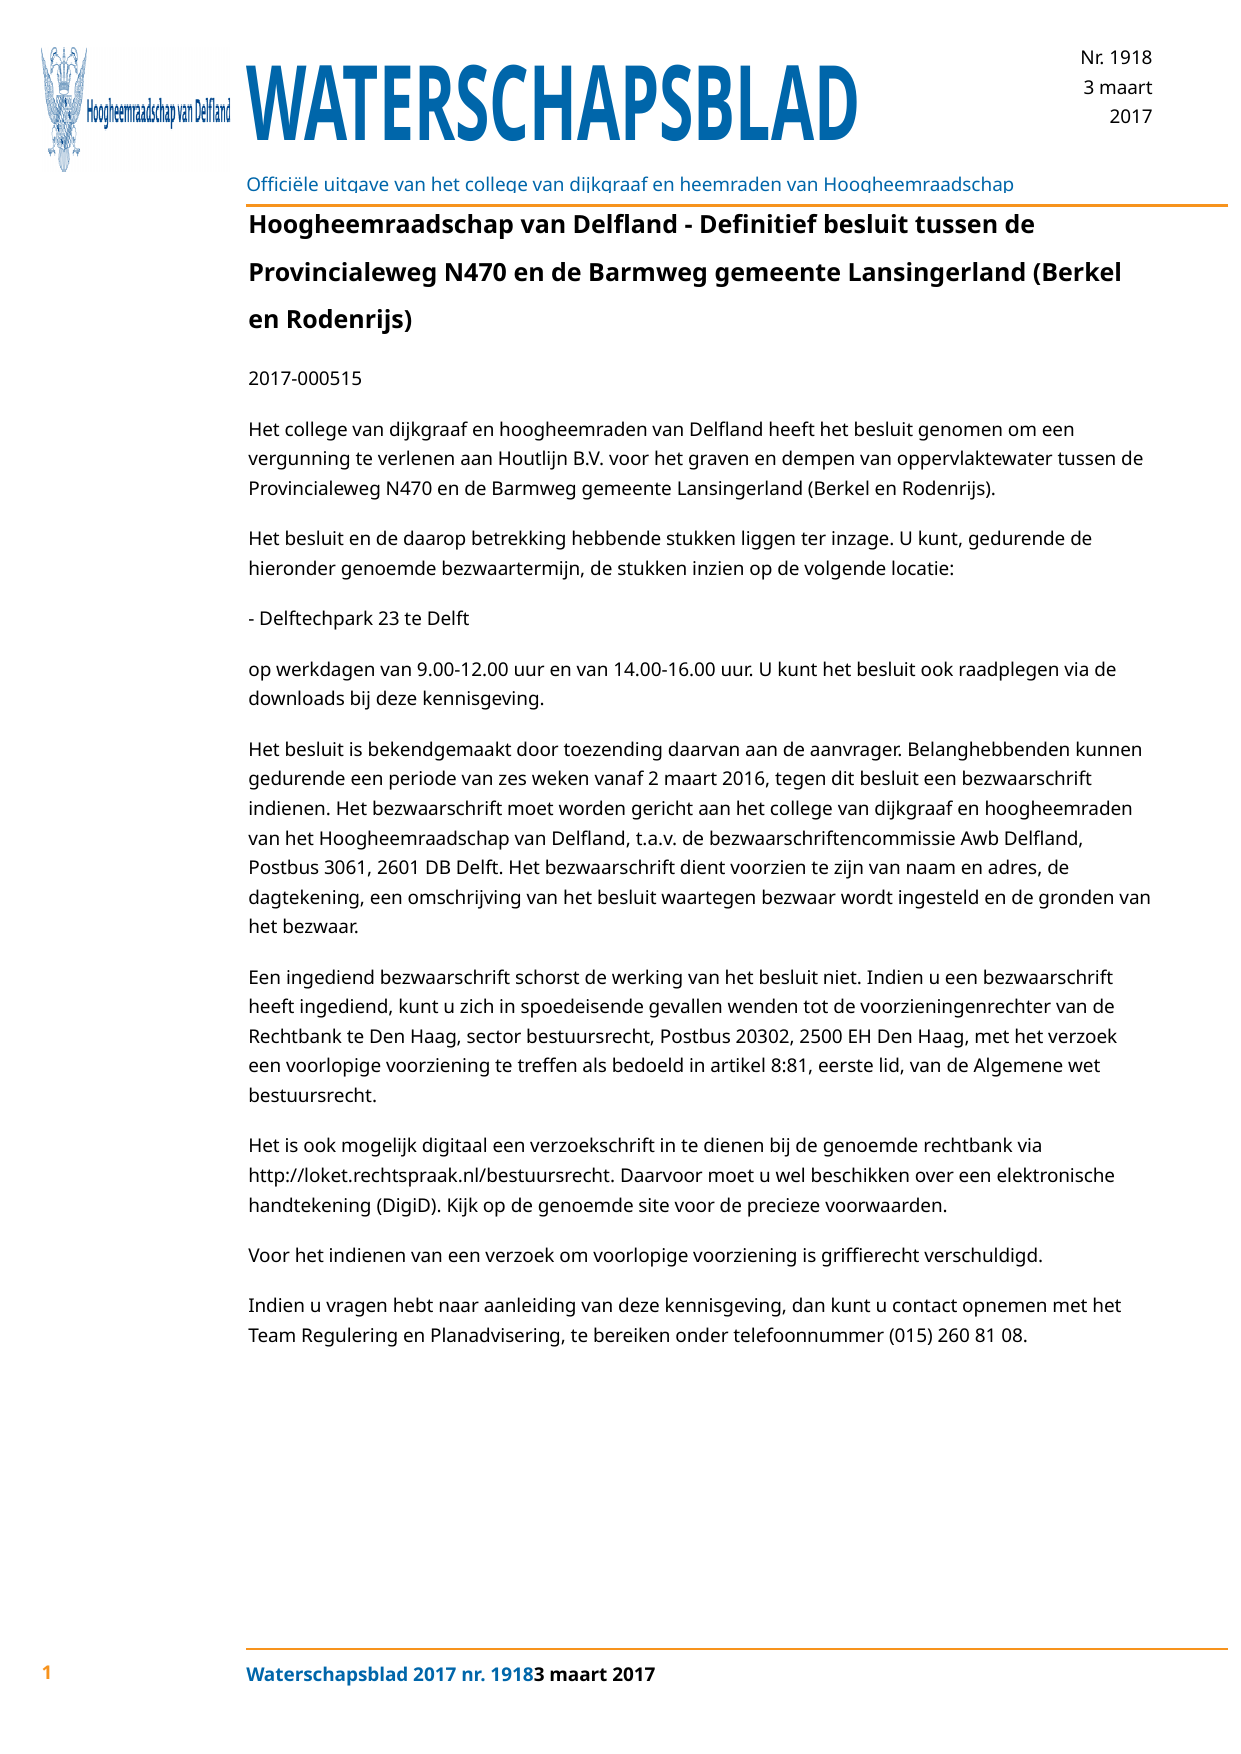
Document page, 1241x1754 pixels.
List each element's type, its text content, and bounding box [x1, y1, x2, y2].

text op werkdagen van 9.00-12.00 uur en van 14.00-16.00 uur. U kunt het besluit ook raadplegen via de downloads bij deze kennisgeving. [248, 656, 1152, 711]
text Een ingediend bezwaarschrift schorst de werking van het besluit niet. Indien u een bezwaarschrift heeft ingediend, kunt u zich in spoedeisende gevallen wenden tot de voorzieningenrechter van de Rechtbank te Den Haag, sector bestuursrecht, Postbus 20302, 2500 EH Den Haag, met het verzoek een voorlopige voorziening te treffen als bedoeld in artikel 8:81, eerste lid, van de Algemene wet bestuursrecht. [248, 964, 1152, 1108]
text Het besluit en de daarop betrekking hebbende stukken liggen ter inzage. U kunt, gedurende de hieronder genoemde bezwaartermijn, de stukken inzien op de volgende locatie: [248, 526, 1152, 581]
text Indien u vragen hebt naar aanleiding van deze kennisgeving, dan kunt u contact opnemen met het Team Regulering en Planadvisering, te bereiken onder telefoonnummer (015) 260 81 08. [248, 1293, 1152, 1348]
picture [41, 47, 231, 172]
text Voor het indienen van een verzoek om voorlopige voorziening is griffierecht verschuldigd. [248, 1242, 1152, 1268]
text 2017-000515 [248, 366, 1152, 391]
text Het besluit is bekendgemaakt door toezending daarvan aan de aanvrager. Belanghebbenden kunnen gedurende een periode van zes weken vanaf 2 maart 2016, tegen dit besluit een bezwaarschrift indienen. Het bezwaarschrift moet worden gericht aan het college van dijkgraaf en hoogheemraden van het Hoogheemraadschap van Delfland, t.a.v. de bezwaarschriftencommissie Awb Delfland, Postbus 3061, 2601 DB Delft. Het bezwaarschrift dient voorzien te zijn van naam en adres, de dagtekening, een omschrijving van het besluit waartegen bezwaar wordt ingesteld en de gronden van het bezwaar. [248, 736, 1152, 939]
text Hoogheemraadschap van Delfland - Definitief besluit tussen de Provincialeweg N470 en de Barmweg gemeente Lansingerland (Berkel en Rodenrijs) [248, 207, 1152, 336]
text - Delftechpark 23 te Delft [248, 606, 1152, 631]
text Het is ook mogelijk digitaal een verzoekschrift in te dienen bij de genoemde rechtbank via http://loket.rechtspraak.nl/bestuursrecht. Daarvoor moet u wel beschikken over een elektronische handtekening (DigiD). Kijk op de genoemde site voor de precieze voorwaarden. [248, 1133, 1152, 1217]
text Het college van dijkgraaf en hoogheemraden van Delfland heeft het besluit genomen om een vergunning te verlenen aan Houtlijn B.V. voor het graven en dempen van oppervlaktewater tussen de Provincialeweg N470 en de Barmweg gemeente Lansingerland (Berkel en Rodenrijs). [248, 416, 1152, 501]
